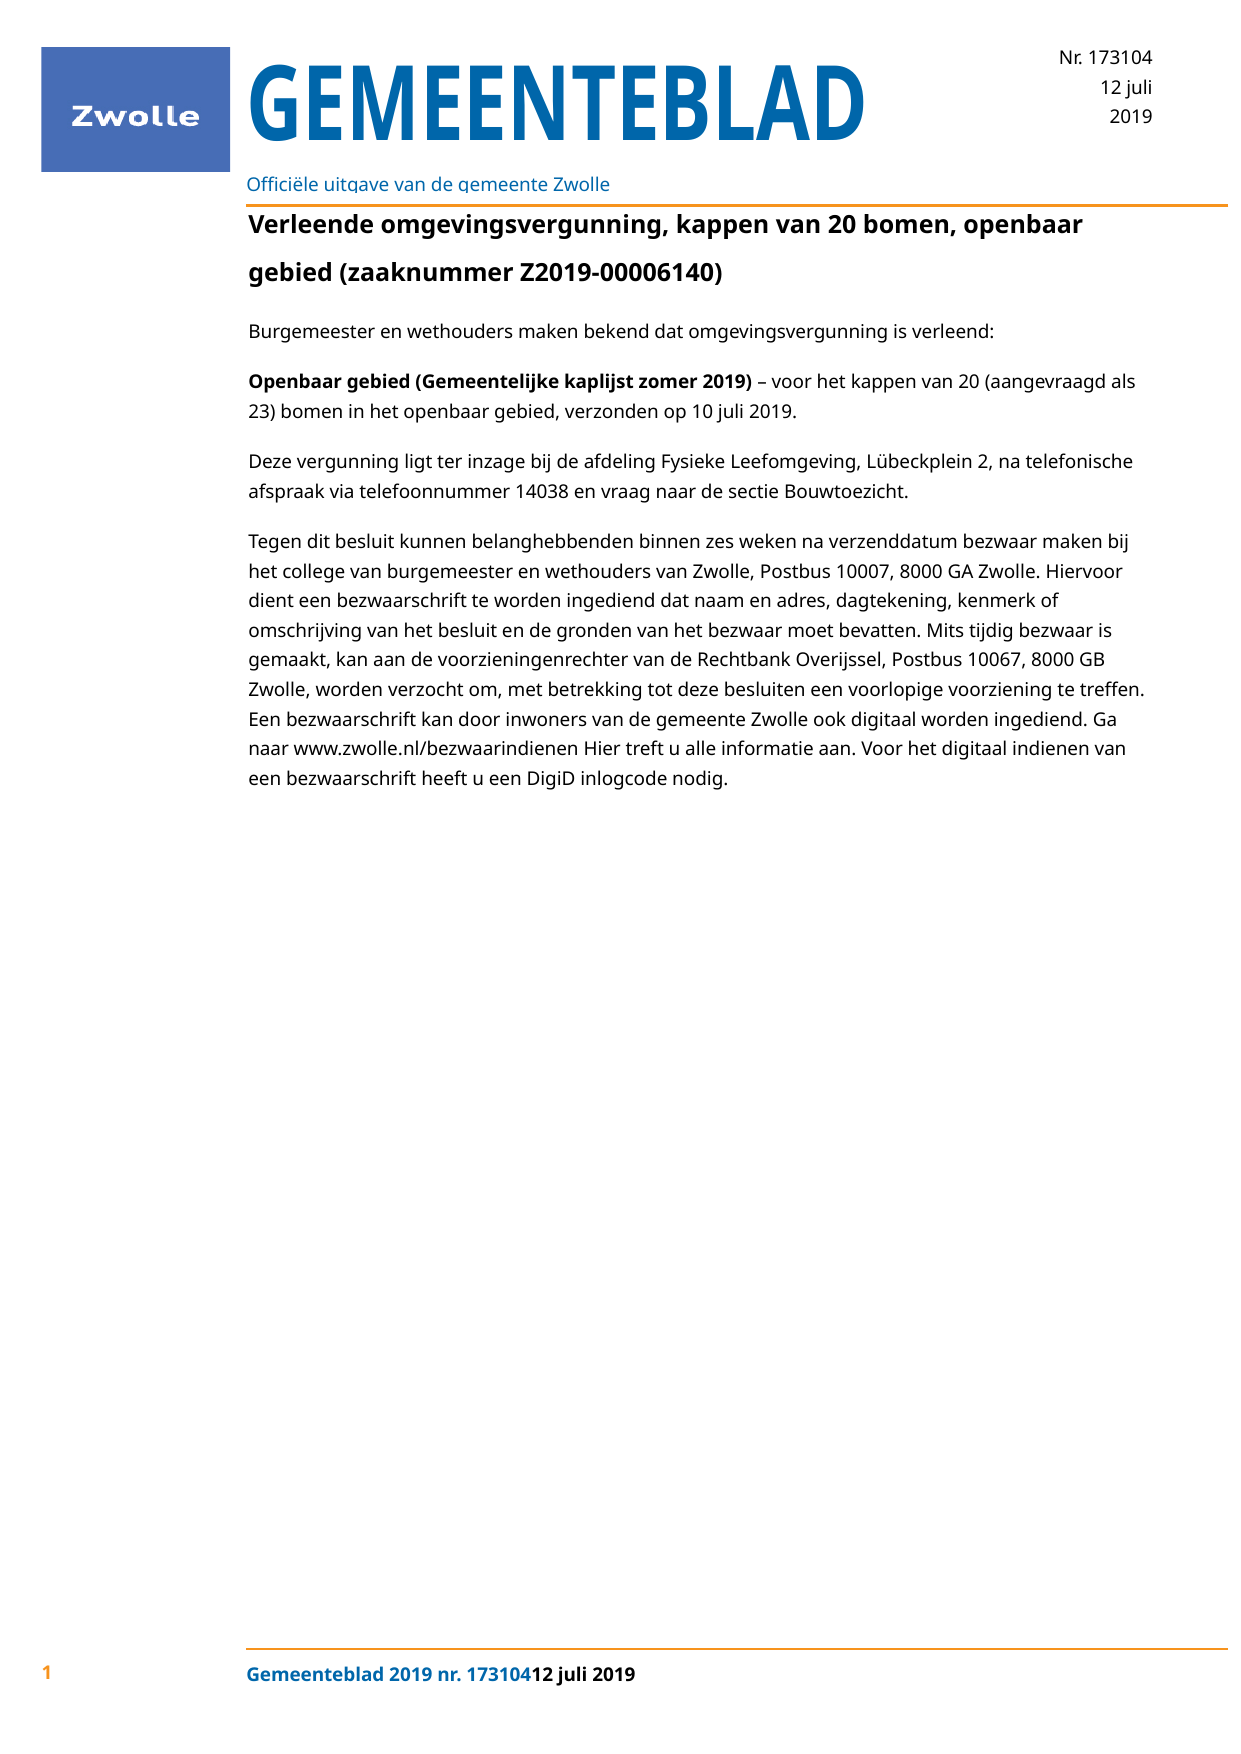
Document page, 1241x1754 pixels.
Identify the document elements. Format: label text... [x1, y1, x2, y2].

text Tegen dit besluit kunnen belanghebbenden binnen zes weken na verzenddatum bezwaar maken bij het college van burgemeester en wethouders van Zwolle, Postbus 10007, 8000 GA Zwolle. Hiervoor dient een bezwaarschrift te worden ingediend dat naam en adres, dagtekening, kenmerk of omschrijving van het besluit en de gronden van het bezwaar moet bevatten. Mits tijdig bezwaar is gemaakt, kan aan de voorzieningenrechter van de Rechtbank Overijssel, Postbus 10067, 8000 GB Zwolle, worden verzocht om, met betrekking tot deze besluiten een voorlopige voorziening te treffen. Een bezwaarschrift kan door inwoners van de gemeente Zwolle ook digitaal worden ingediend. Ga naar www.zwolle.nl/bezwaarindienen Hier treft u alle informatie aan. Voor het digitaal indienen van een bezwaarschrift heeft u een DigiD inlogcode nodig. [248, 528, 1152, 791]
text Verleende omgevingsvergunning, kappen van 20 bomen, openbaar gebied (zaaknummer Z2019-00006140) [248, 207, 1152, 288]
text Openbaar gebied (Gemeentelijke kaplijst zomer 2019) – voor het kappen van 20 (aangevraagd als 23) bomen in het openbaar gebied, verzonden op 10 juli 2019. [248, 368, 1152, 424]
text Deze vergunning ligt ter inzage bij de afdeling Fysieke Leefomgeving, Lübeckplein 2, na telefonische afspraak via telefoonnummer 14038 en vraag naar de sectie Bouwtoezicht. [248, 448, 1152, 504]
text Burgemeester en wethouders maken bekend dat omgevingsvergunning is verleend: [248, 318, 1152, 344]
picture [41, 47, 231, 172]
